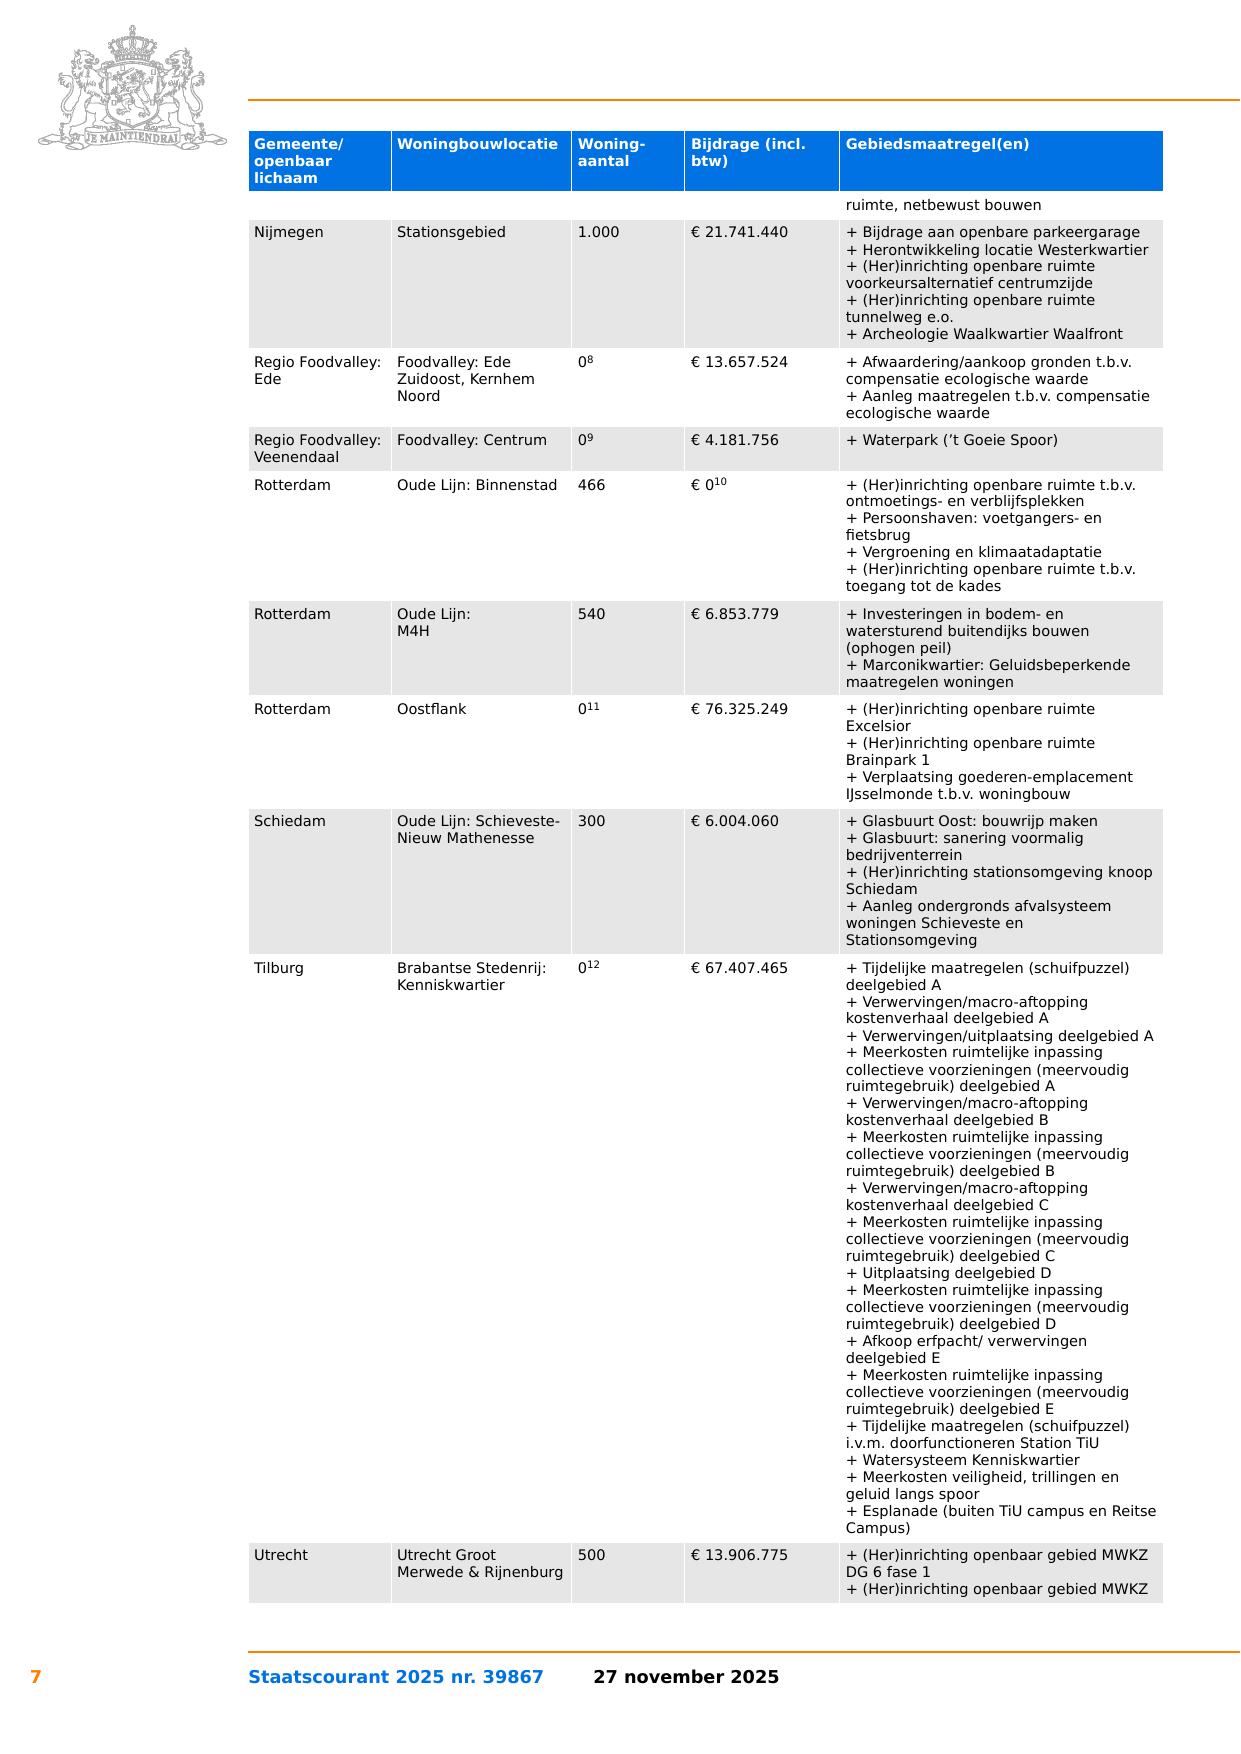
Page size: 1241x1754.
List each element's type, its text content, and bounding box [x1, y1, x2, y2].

table_header Gebiedsmaatregel(en) [840, 131, 1163, 191]
table_cell + Investeringen in bodem- en watersturend buitendijks bouwen (ophogen peil) + Marconikwartier: Geluidsbeperkende maatregelen woningen [840, 601, 1163, 695]
table_cell Oostflank [392, 696, 571, 807]
table_cell Utrecht [249, 1543, 391, 1603]
table_cell + (Her)inrichting openbaar gebied MWKZ DG 6 fase 1 + (Her)inrichting openbaar gebied MWKZ [840, 1543, 1163, 1603]
table_cell Oude Lijn: Binnenstad [392, 472, 571, 600]
table_cell Utrecht Groot Merwede & Rijnenburg [392, 1543, 571, 1603]
table_cell 08 [572, 349, 684, 426]
table_cell Oude Lijn: Schieveste-Nieuw Mathenesse [392, 809, 571, 954]
table_cell + (Her)inrichting openbare ruimte t.b.v. ontmoetings- en verblijfsplekken + Persoonshaven: voetgangers- en fietsbrug + Vergroening en klimaatadaptatie + (Her)inrichting openbare ruimte t.b.v. toegang tot de kades [840, 472, 1163, 600]
table_cell Foodvalley: Ede Zuidoost, Kernhem Noord [392, 349, 571, 426]
table_cell € 010 [685, 472, 839, 600]
table_cell € 4.181.756 [685, 427, 839, 471]
table_header Gemeente/openbaar lichaam [249, 131, 391, 191]
table_cell + Glasbuurt Oost: bouwrijp maken + Glasbuurt: sanering voormalig bedrijventerrein + (Her)inrichting stationsomgeving knoop Schiedam + Aanleg ondergronds afvalsysteem woningen Schieveste en Stationsomgeving [840, 809, 1163, 954]
table_cell € 13.657.524 [685, 349, 839, 426]
table_cell ruimte, netbewust bouwen [840, 192, 1163, 219]
table_cell Brabantse Stedenrij: Kenniskwartier [392, 955, 571, 1541]
table_cell Rotterdam [249, 472, 391, 600]
table_cell 466 [572, 472, 684, 600]
table_header Woningbouwlocatie [392, 131, 571, 191]
table_cell Rotterdam [249, 601, 391, 695]
table_cell + Waterpark (’t Goeie Spoor) [840, 427, 1163, 471]
table_cell [572, 192, 684, 219]
table_cell Regio Foodvalley: Veenendaal [249, 427, 391, 471]
table_cell 540 [572, 601, 684, 695]
table_cell + Tijdelijke maatregelen (schuifpuzzel) deelgebied A + Verwervingen/macro-aftopping kostenverhaal deelgebied A + Verwervingen/uitplaatsing deelgebied A + Meerkosten ruimtelijke inpassing collectieve voorzieningen (meervoudig ruimtegebruik) deelgebied A + Verwervingen/macro-aftopping kostenverhaal deelgebied B + Meerkosten ruimtelijke inpassing collectieve voorzieningen (meervoudig ruimtegebruik) deelgebied B + Verwervingen/macro-aftopping kostenverhaal deelgebied C + Meerkosten ruimtelijke inpassing collectieve voorzieningen (meervoudig ruimtegebruik) deelgebied C + Uitplaatsing deelgebied D + Meerkosten ruimtelijke inpassing collectieve voorzieningen (meervoudig ruimtegebruik) deelgebied D + Afkoop erfpacht/ verwervingen deelgebied E + Meerkosten ruimtelijke inpassing collectieve voorzieningen (meervoudig ruimtegebruik) deelgebied E + Tijdelijke maatregelen (schuifpuzzel) i.v.m. doorfunctioneren Station TiU + Watersysteem Kenniskwartier + Meerkosten veiligheid, trillingen en geluid langs spoor + Esplanade (buiten TiU campus en Reitse Campus) [840, 955, 1163, 1541]
table_cell [249, 192, 391, 219]
table_cell Regio Foodvalley: Ede [249, 349, 391, 426]
table_cell Foodvalley: Centrum [392, 427, 571, 471]
table_cell 300 [572, 809, 684, 954]
table_cell Schiedam [249, 809, 391, 954]
table_cell Rotterdam [249, 696, 391, 807]
table_cell 1.000 [572, 220, 684, 348]
table_cell € 76.325.249 [685, 696, 839, 807]
table_cell 012 [572, 955, 684, 1541]
table_header Bijdrage (incl. btw) [685, 131, 839, 191]
table_cell Nijmegen [249, 220, 391, 348]
table_cell Oude Lijn: M4H [392, 601, 571, 695]
table_cell 09 [572, 427, 684, 471]
table_cell Tilburg [249, 955, 391, 1541]
table_cell + Bijdrage aan openbare parkeergarage + Herontwikkeling locatie Westerkwartier + (Her)inrichting openbare ruimte voorkeursalternatief centrumzijde + (Her)inrichting openbare ruimte tunnelweg e.o. + Archeologie Waalkwartier Waalfront [840, 220, 1163, 348]
table_cell + (Her)inrichting openbare ruimte Excelsior + (Her)inrichting openbare ruimte Brainpark 1 + Verplaatsing goederen-emplacement IJsselmonde t.b.v. woningbouw [840, 696, 1163, 807]
table_cell € 13.906.775 [685, 1543, 839, 1603]
picture [38, 25, 227, 150]
table_cell Stationsgebied [392, 220, 571, 348]
table_cell [685, 192, 839, 219]
table_cell + Afwaardering/aankoop gronden t.b.v. compensatie ecologische waarde + Aanleg maatregelen t.b.v. compensatie ecologische waarde [840, 349, 1163, 426]
table_cell € 67.407.465 [685, 955, 839, 1541]
table_header Woning-aantal [572, 131, 684, 191]
table_cell € 6.004.060 [685, 809, 839, 954]
table_cell [392, 192, 571, 219]
table_cell 500 [572, 1543, 684, 1603]
table_cell 011 [572, 696, 684, 807]
table_cell € 21.741.440 [685, 220, 839, 348]
table_cell € 6.853.779 [685, 601, 839, 695]
